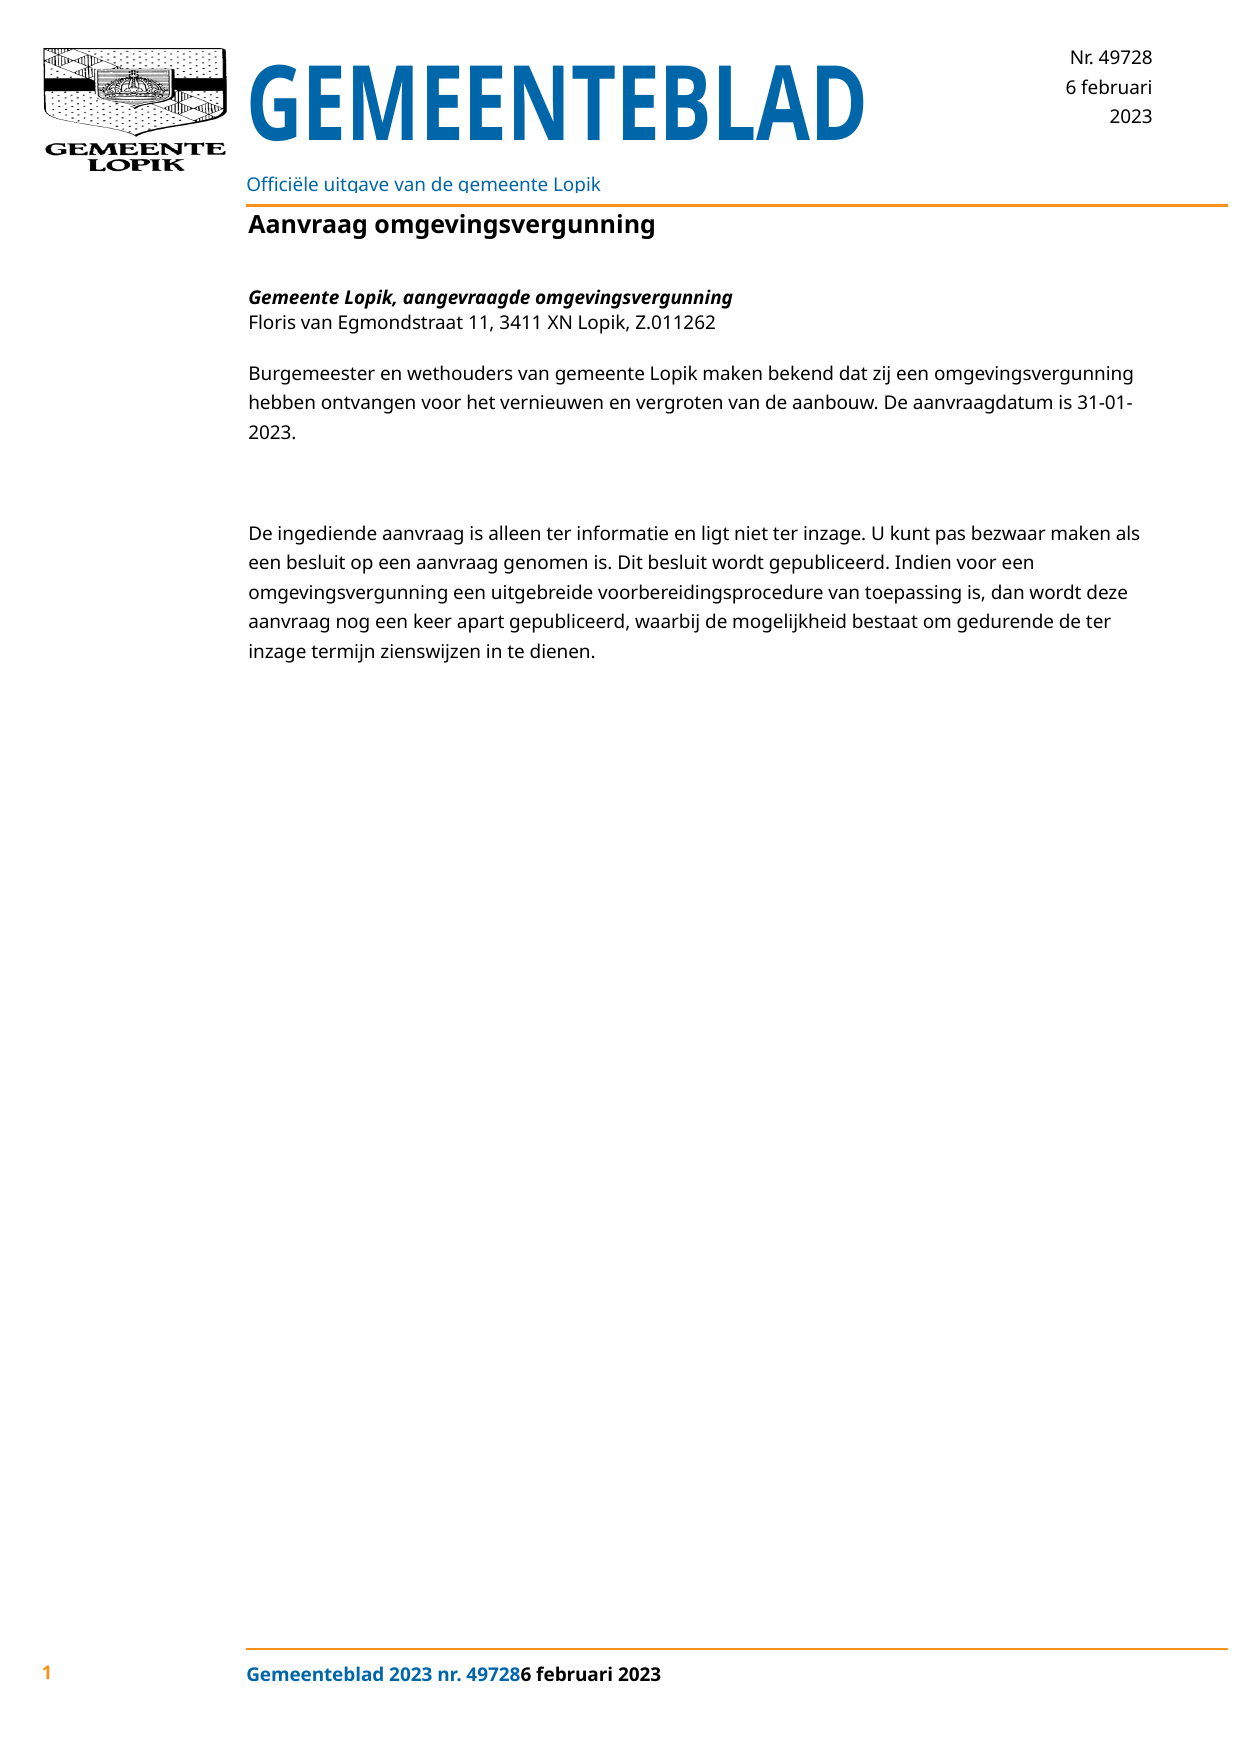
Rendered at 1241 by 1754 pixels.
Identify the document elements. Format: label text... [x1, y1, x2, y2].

text Gemeente Lopik, aangevraagde omgevingsvergunning [248, 284, 1152, 309]
text Burgemeester en wethouders van gemeente Lopik maken bekend dat zij een omgevingsvergunning hebben ontvangen voor het vernieuwen en vergroten van de aanbouw. De aanvraagdatum is 31-01-2023. [248, 360, 1152, 445]
text De ingediende aanvraag is alleen ter informatie en ligt niet ter inzage. U kunt pas bezwaar maken als een besluit op een aanvraag genomen is. Dit besluit wordt gepubliceerd. Indien voor een omgevingsvergunning een uitgebreide voorbereidingsprocedure van toepassing is, dan wordt deze aanvraag nog een keer apart gepubliceerd, waarbij de mogelijkheid bestaat om gedurende de ter inzage termijn zienswijzen in te dienen. [248, 520, 1152, 664]
text Floris van Egmondstraat 11, 3411 XN Lopik, Z.011262 [248, 309, 1152, 335]
picture [41, 47, 231, 172]
text Aanvraag omgevingsvergunning [248, 207, 1152, 241]
